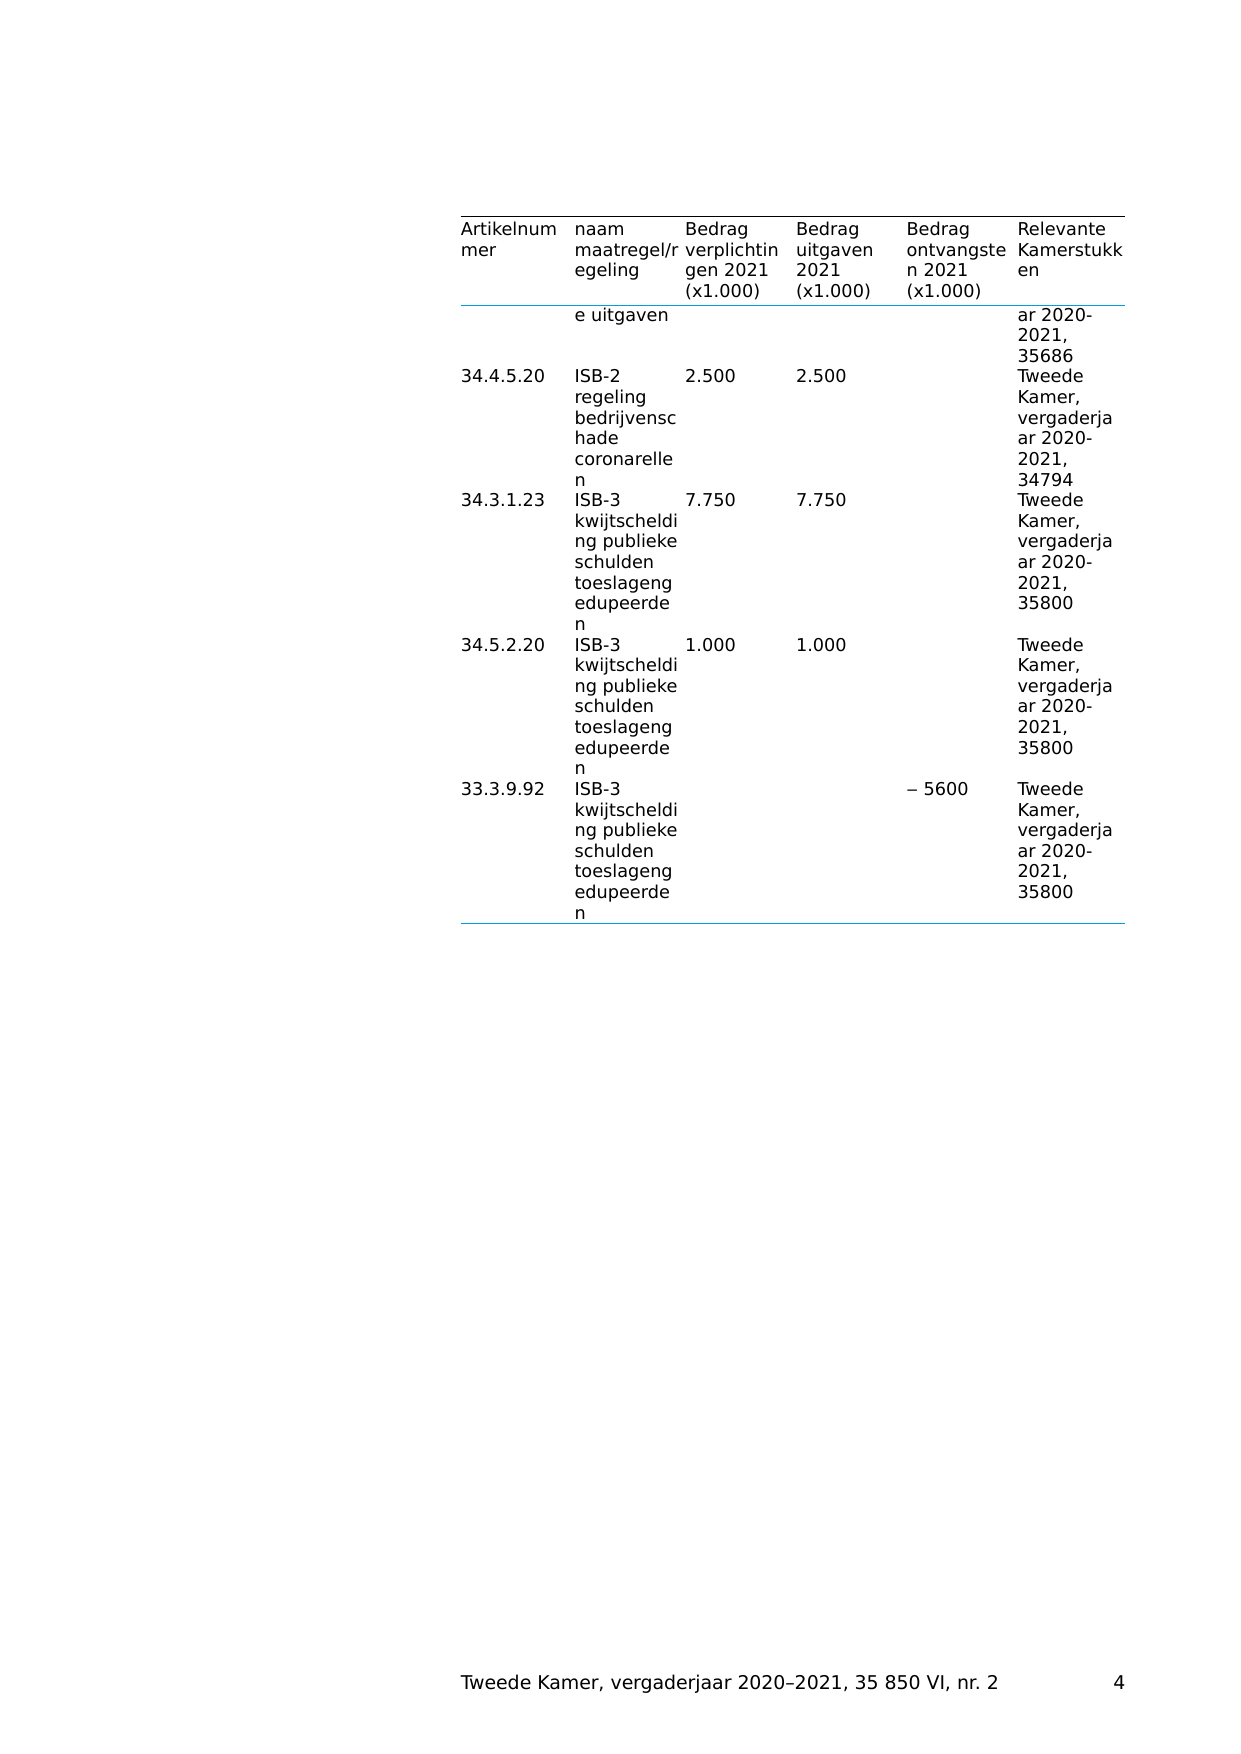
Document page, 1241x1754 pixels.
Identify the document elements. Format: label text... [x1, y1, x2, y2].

table_cell Relevante Kamerstukken [1014, 217, 1125, 304]
table_cell Bedrag uitgaven 2021 (x1.000) [793, 217, 903, 304]
table_cell [461, 306, 571, 366]
table_cell 34.3.1.23 [461, 490, 571, 634]
table_cell [793, 779, 903, 923]
table_cell 34.5.2.20 [461, 635, 571, 779]
table_cell ISB-2 regeling bedrijvenschade coronarellen [571, 366, 682, 490]
table_cell ISB-3 kwijtschelding publieke schulden toeslagengedupeerden [571, 490, 682, 634]
table_cell [682, 779, 793, 923]
table_cell ISB-3 kwijtschelding publieke schulden toeslagengedupeerden [571, 635, 682, 779]
table_cell Tweede Kamer, vergaderjaar 2020-2021, 35800 [1014, 635, 1125, 779]
table_cell Bedrag ontvangsten 2021 (x1.000) [904, 217, 1014, 304]
table_cell 33.3.9.92 [461, 779, 571, 923]
table_cell 7.750 [793, 490, 903, 634]
table_cell 1.000 [682, 635, 793, 779]
table_cell 7.750 [682, 490, 793, 634]
table_cell ar 2020-2021, 35686 [1014, 306, 1125, 366]
table_cell [904, 306, 1014, 366]
table_cell 2.500 [793, 366, 903, 490]
table_cell [904, 366, 1014, 490]
table_cell 1.000 [793, 635, 903, 779]
table_cell [682, 306, 793, 366]
table_cell 34.4.5.20 [461, 366, 571, 490]
table_cell ‒ 5600 [904, 779, 1014, 923]
table_cell ISB-3 kwijtschelding publieke schulden toeslagengedupeerden [571, 779, 682, 923]
table_cell Tweede Kamer, vergaderjaar 2020-2021, 34794 [1014, 366, 1125, 490]
table_cell naam maatregel/regeling [571, 217, 682, 304]
table_cell [904, 635, 1014, 779]
table_cell 2.500 [682, 366, 793, 490]
table_cell Artikelnummer [461, 217, 571, 304]
table_cell Tweede Kamer, vergaderjaar 2020-2021, 35800 [1014, 490, 1125, 634]
table_cell [793, 306, 903, 366]
table_cell Tweede Kamer, vergaderjaar 2020-2021, 35800 [1014, 779, 1125, 923]
table_cell e uitgaven [571, 306, 682, 366]
table_cell Bedrag verplichtingen 2021 (x1.000) [682, 217, 793, 304]
table_header Tabel 1 [461, 191, 1125, 216]
table_cell [904, 490, 1014, 634]
